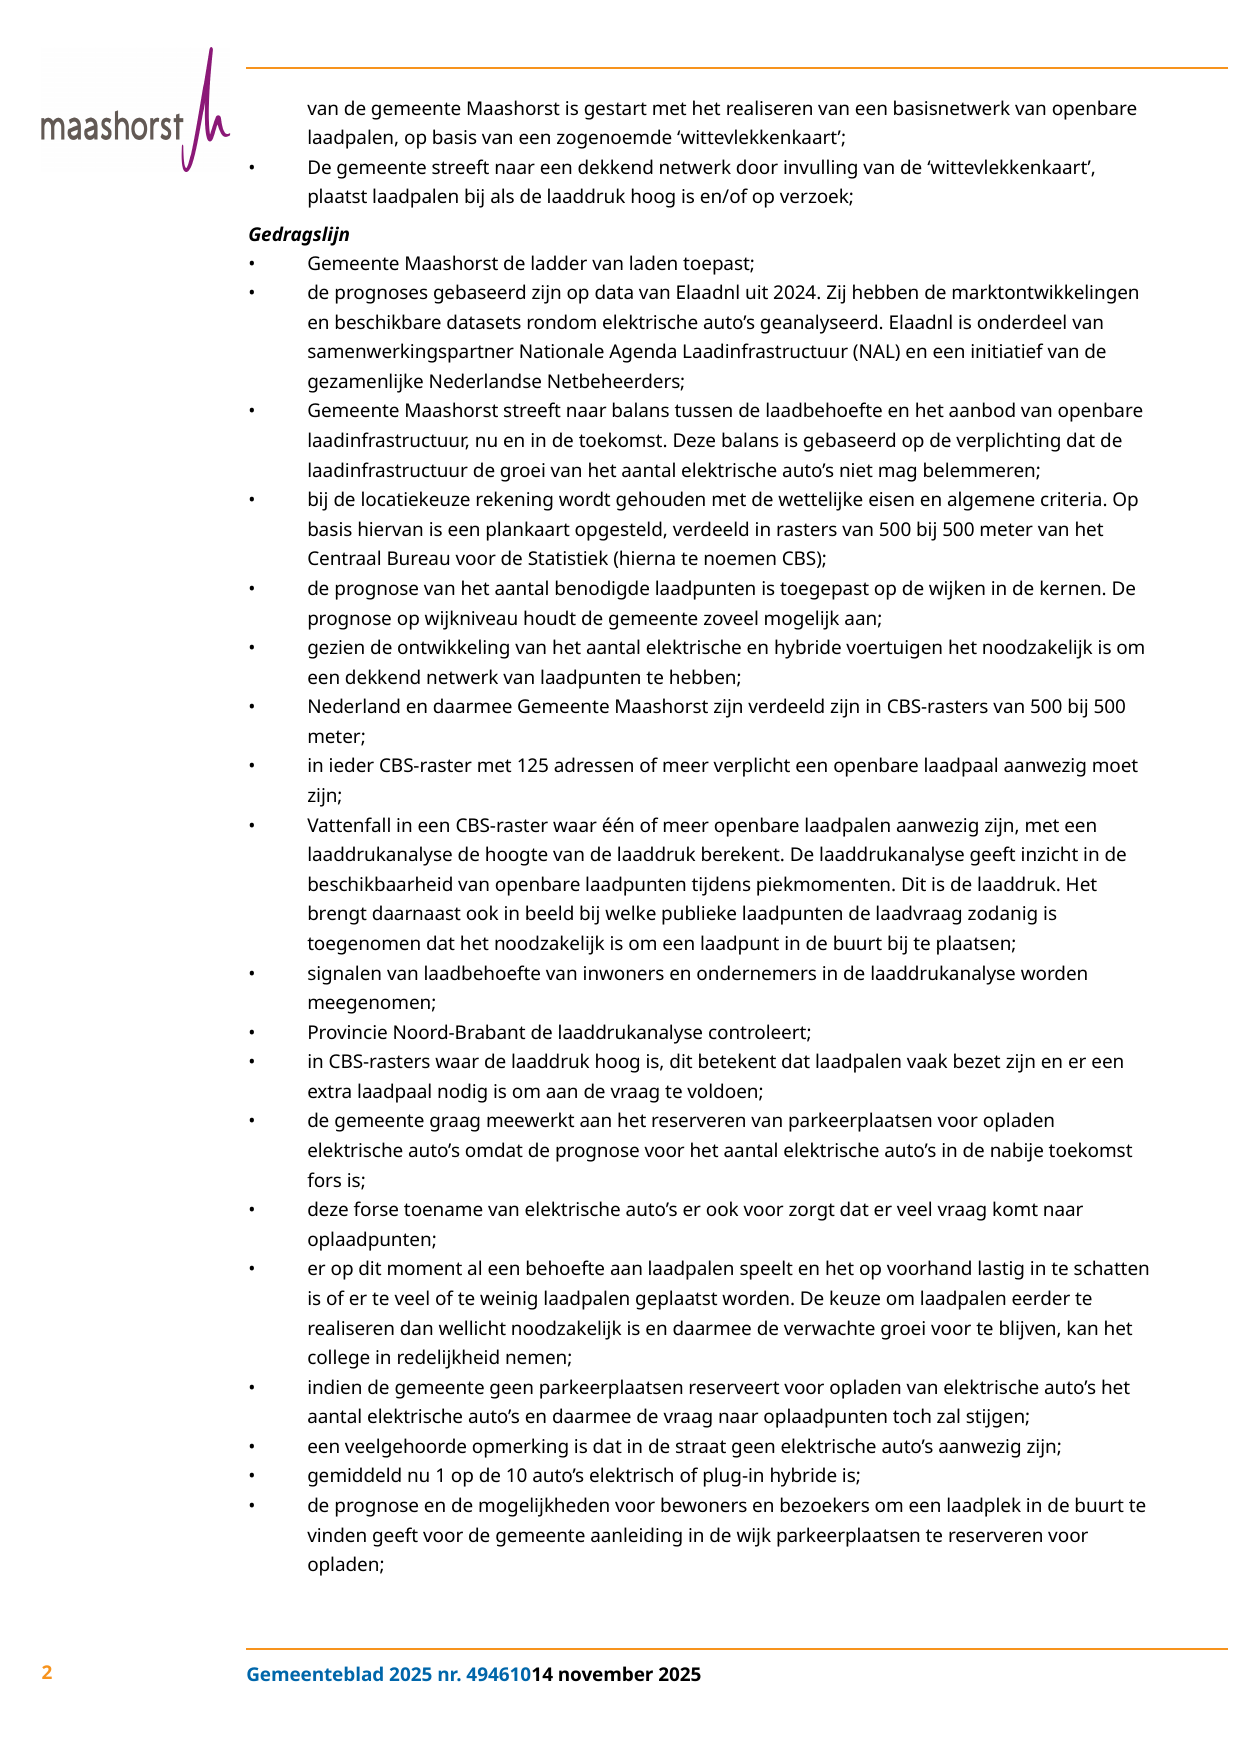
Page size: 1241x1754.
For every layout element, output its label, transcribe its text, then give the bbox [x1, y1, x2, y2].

list signalen van laadbehoefte van inwoners en ondernemers in de laaddrukanalyse worden meegenomen; [248, 960, 1152, 1015]
list bij de locatiekeuze rekening wordt gehouden met de wettelijke eisen en algemene criteria. Op basis hiervan is een plankaart opgesteld, verdeeld in rasters van 500 bij 500 meter van het Centraal Bureau voor de Statistiek (hierna te noemen CBS); [248, 486, 1152, 571]
list een veelgehoorde opmerking is dat in de straat geen elektrische auto’s aanwezig zijn; [248, 1433, 1152, 1459]
picture [41, 47, 231, 172]
list er op dit moment al een behoefte aan laadpalen speelt en het op voorhand lastig in te schatten is of er te veel of te weinig laadpalen geplaatst worden. De keuze om laadpalen eerder te realiseren dan wellicht noodzakelijk is en daarmee de verwachte groei voor te blijven, kan het college in redelijkheid nemen; [248, 1256, 1152, 1370]
list de prognose en de mogelijkheden voor bewoners en bezoekers om een laadplek in de buurt te vinden geeft voor de gemeente aanleiding in de wijk parkeerplaatsen te reserveren voor opladen; [248, 1492, 1152, 1577]
list van de gemeente Maashorst is gestart met het realiseren van een basisnetwerk van openbare laadpalen, op basis van een zogenoemde ‘wittevlekkenkaart’; [248, 95, 1152, 150]
list Provincie Noord-Brabant de laaddrukanalyse controleert; [248, 1019, 1152, 1045]
list Nederland en daarmee Gemeente Maashorst zijn verdeeld zijn in CBS-rasters van 500 bij 500 meter; [248, 693, 1152, 749]
list de prognoses gebaseerd zijn op data van Elaadnl uit 2024. Zij hebben de marktontwikkelingen en beschikbare datasets rondom elektrische auto’s geanalyseerd. Elaadnl is onderdeel van samenwerkingspartner Nationale Agenda Laadinfrastructuur (NAL) en een initiatief van de gezamenlijke Nederlandse Netbeheerders; [248, 279, 1152, 394]
list in ieder CBS-raster met 125 adressen of meer verplicht een openbare laadpaal aanwezig moet zijn; [248, 753, 1152, 808]
list Gemeente Maashorst streeft naar balans tussen de laadbehoefte en het aanbod van openbare laadinfrastructuur, nu en in de toekomst. Deze balans is gebaseerd op de verplichting dat de laadinfrastructuur de groei van het aantal elektrische auto’s niet mag belemmeren; [248, 398, 1152, 483]
list de prognose van het aantal benodigde laadpunten is toegepast op de wijken in de kernen. De prognose op wijkniveau houdt de gemeente zoveel mogelijk aan; [248, 575, 1152, 631]
list Gemeente Maashorst de ladder van laden toepast; [248, 250, 1152, 276]
list De gemeente streeft naar een dekkend netwerk door invulling van de ‘wittevlekkenkaart’, plaatst laadpalen bij als de laaddruk hoog is en/of op verzoek; [248, 154, 1152, 209]
text Gedragslijn [248, 221, 1152, 247]
list de gemeente graag meewerkt aan het reserveren van parkeerplaatsen voor opladen elektrische auto’s omdat de prognose voor het aantal elektrische auto’s in de nabije toekomst fors is; [248, 1108, 1152, 1193]
list deze forse toename van elektrische auto’s er ook voor zorgt dat er veel vraag komt naar oplaadpunten; [248, 1196, 1152, 1252]
list Vattenfall in een CBS-raster waar één of meer openbare laadpalen aanwezig zijn, met een laaddrukanalyse de hoogte van de laaddruk berekent. De laaddrukanalyse geeft inzicht in de beschikbaarheid van openbare laadpunten tijdens piekmomenten. Dit is de laaddruk. Het brengt daarnaast ook in beeld bij welke publieke laadpunten de laadvraag zodanig is toegenomen dat het noodzakelijk is om een laadpunt in de buurt bij te plaatsen; [248, 812, 1152, 956]
list gemiddeld nu 1 op de 10 auto’s elektrisch of plug-in hybride is; [248, 1463, 1152, 1488]
list gezien de ontwikkeling van het aantal elektrische en hybride voertuigen het noodzakelijk is om een dekkend netwerk van laadpunten te hebben; [248, 634, 1152, 690]
list indien de gemeente geen parkeerplaatsen reserveert voor opladen van elektrische auto’s het aantal elektrische auto’s en daarmee de vraag naar oplaadpunten toch zal stijgen; [248, 1374, 1152, 1429]
list in CBS-rasters waar de laaddruk hoog is, dit betekent dat laadpalen vaak bezet zijn en er een extra laadpaal nodig is om aan de vraag te voldoen; [248, 1048, 1152, 1104]
